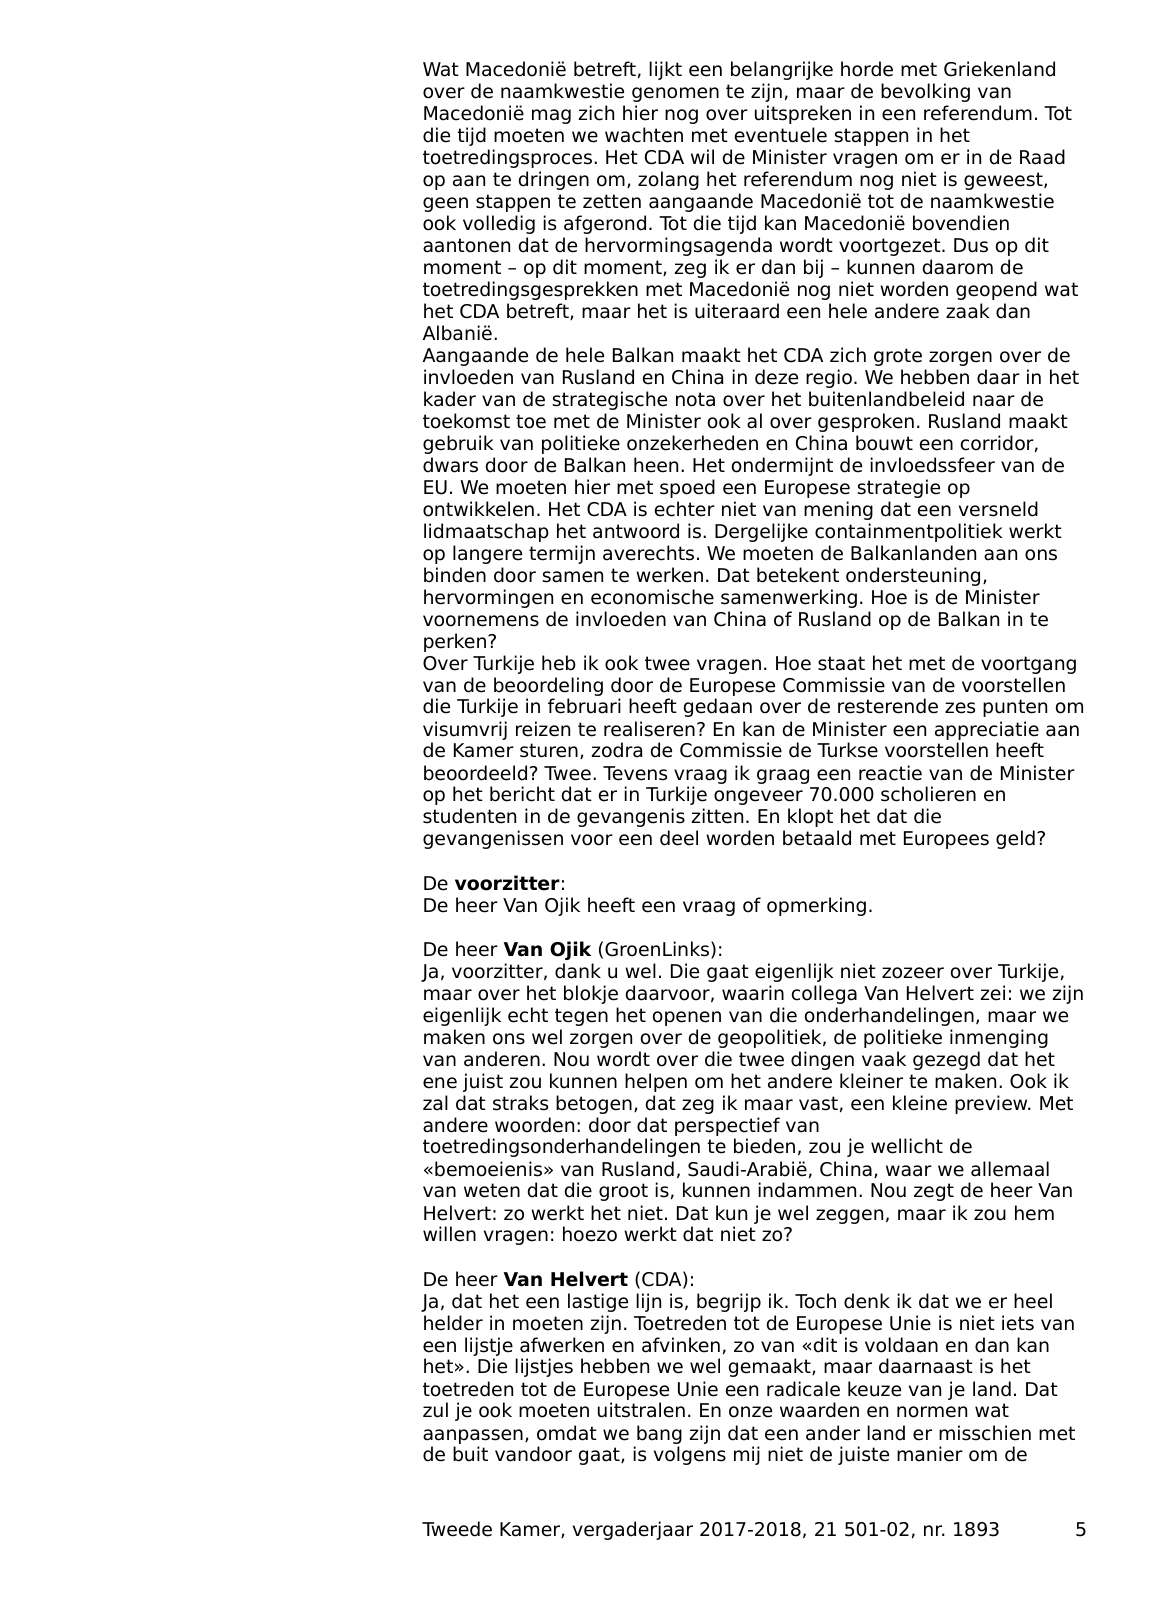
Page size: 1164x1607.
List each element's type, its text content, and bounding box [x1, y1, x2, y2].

text Wat Macedonië betreft, lijkt een belangrijke horde met Griekenland over de naamkwestie genomen te zijn, maar de bevolking van Macedonië mag zich hier nog over uitspreken in een referendum. Tot die tijd moeten we wachten met eventuele stappen in het toetredingsproces. Het CDA wil de Minister vragen om er in de Raad op aan te dringen om, zolang het referendum nog niet is geweest, geen stappen te zetten aangaande Macedonië tot de naamkwestie ook volledig is afgerond. Tot die tijd kan Macedonië bovendien aantonen dat de hervormingsagenda wordt voortgezet. Dus op dit moment – op dit moment, zeg ik er dan bij – kunnen daarom de toetredingsgesprekken met Macedonië nog niet worden geopend wat het CDA betreft, maar het is uiteraard een hele andere zaak dan Albanië. [422, 59, 1087, 345]
text De heer Van Helvert (CDA): [422, 1268, 1087, 1291]
text Ja, dat het een lastige lijn is, begrijp ik. Toch denk ik dat we er heel helder in moeten zijn. Toetreden tot de Europese Unie is niet iets van een lijstje afwerken en afvinken, zo van «dit is voldaan en dan kan het». Die lijstjes hebben we wel gemaakt, maar daarnaast is het toetreden tot de Europese Unie een radicale keuze van je land. Dat zul je ook moeten uitstralen. En onze waarden en normen wat aanpassen, omdat we bang zijn dat een ander land er misschien met de buit vandoor gaat, is volgens mij niet de juiste manier om de [422, 1291, 1087, 1466]
text Aangaande de hele Balkan maakt het CDA zich grote zorgen over de invloeden van Rusland en China in deze regio. We hebben daar in het kader van de strategische nota over het buitenlandbeleid naar de toekomst toe met de Minister ook al over gesproken. Rusland maakt gebruik van politieke onzekerheden en China bouwt een corridor, dwars door de Balkan heen. Het ondermijnt de invloedssfeer van de EU. We moeten hier met spoed een Europese strategie op ontwikkelen. Het CDA is echter niet van mening dat een versneld lidmaatschap het antwoord is. Dergelijke containmentpolitiek werkt op langere termijn averechts. We moeten de Balkanlanden aan ons binden door samen te werken. Dat betekent ondersteuning, hervormingen en economische samenwerking. Hoe is de Minister voornemens de invloeden van China of Rusland op de Balkan in te perken? [422, 345, 1087, 652]
text Ja, voorzitter, dank u wel. Die gaat eigenlijk niet zozeer over Turkije, maar over het blokje daarvoor, waarin collega Van Helvert zei: we zijn eigenlijk echt tegen het openen van die onderhandelingen, maar we maken ons wel zorgen over de geopolitiek, de politieke inmenging van anderen. Nou wordt over die twee dingen vaak gezegd dat het ene juist zou kunnen helpen om het andere kleiner te maken. Ook ik zal dat straks betogen, dat zeg ik maar vast, een kleine preview. Met andere woorden: door dat perspectief van toetredingsonderhandelingen te bieden, zou je wellicht de «bemoeienis» van Rusland, Saudi-Arabië, China, waar we allemaal van weten dat die groot is, kunnen indammen. Nou zegt de heer Van Helvert: zo werkt het niet. Dat kun je wel zeggen, maar ik zou hem willen vragen: hoezo werkt dat niet zo? [422, 961, 1087, 1246]
text De heer Van Ojik (GroenLinks): [422, 939, 1087, 961]
text Over Turkije heb ik ook twee vragen. Hoe staat het met de voortgang van de beoordeling door de Europese Commissie van de voorstellen die Turkije in februari heeft gedaan over de resterende zes punten om visumvrij reizen te realiseren? En kan de Minister een appreciatie aan de Kamer sturen, zodra de Commissie de Turkse voorstellen heeft beoordeeld? Twee. Tevens vraag ik graag een reactie van de Minister op het bericht dat er in Turkije ongeveer 70.000 scholieren en studenten in de gevangenis zitten. En klopt het dat die gevangenissen voor een deel worden betaald met Europees geld? [422, 652, 1087, 850]
text De voorzitter: [422, 872, 1087, 894]
text De heer Van Ojik heeft een vraag of opmerking. [422, 894, 1087, 916]
